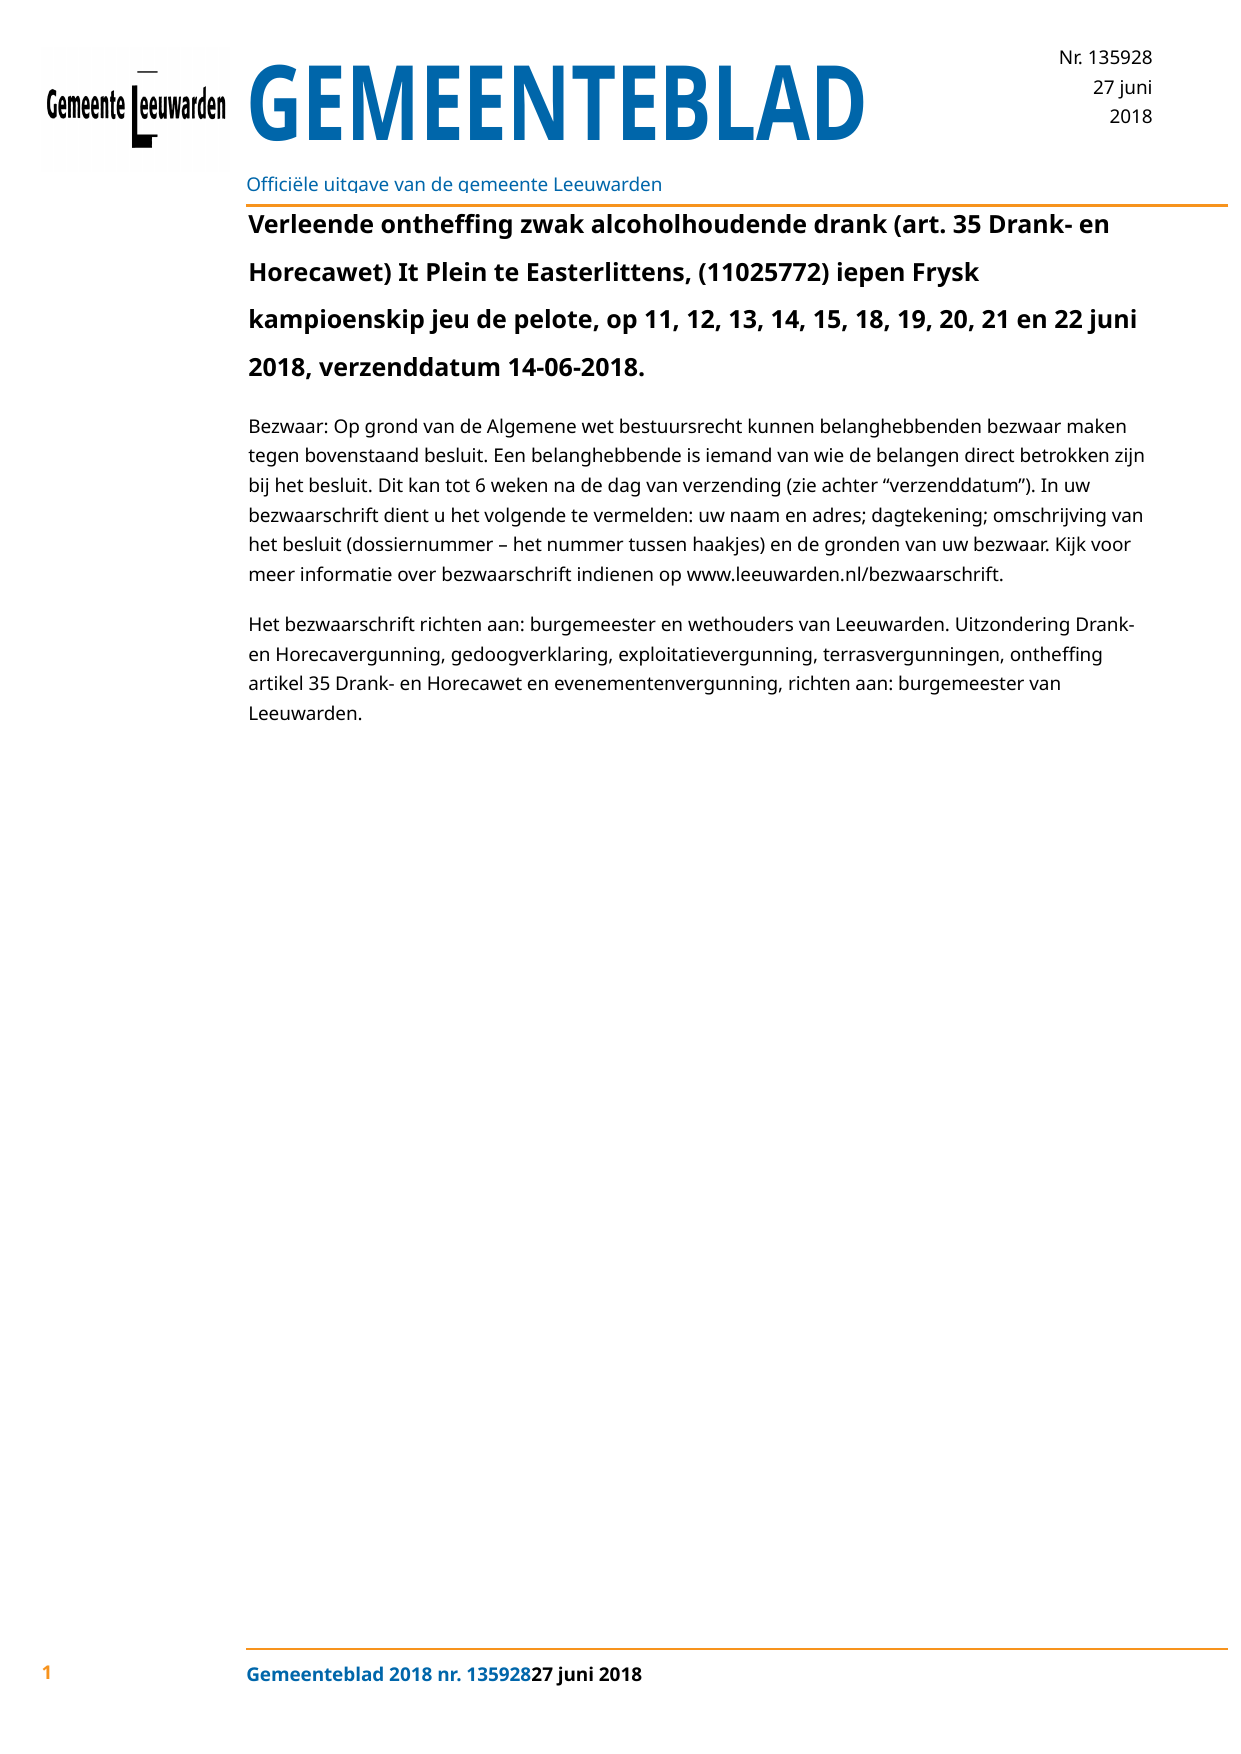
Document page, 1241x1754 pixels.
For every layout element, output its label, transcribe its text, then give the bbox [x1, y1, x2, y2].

text Het bezwaarschrift richten aan: burgemeester en wethouders van Leeuwarden. Uitzondering Drank- en Horecavergunning, gedoogverklaring, exploitatievergunning, terrasvergunningen, ontheffing artikel 35 Drank- en Horecawet en evenementenvergunning, richten aan: burgemeester van Leeuwarden. [248, 611, 1152, 726]
text Verleende ontheffing zwak alcoholhoudende drank (art. 35 Drank- en Horecawet) It Plein te Easterlittens, (11025772) iepen Frysk kampioenskip jeu de pelote, op 11, 12, 13, 14, 15, 18, 19, 20, 21 en 22 juni 2018, verzenddatum 14-06-2018. [248, 207, 1152, 384]
picture [41, 47, 231, 172]
text Bezwaar: Op grond van de Algemene wet bestuursrecht kunnen belanghebbenden bezwaar maken tegen bovenstaand besluit. Een belanghebbende is iemand van wie de belangen direct betrokken zijn bij het besluit. Dit kan tot 6 weken na de dag van verzending (zie achter “verzenddatum”). In uw bezwaarschrift dient u het volgende te vermelden: uw naam en adres; dagtekening; omschrijving van het besluit (dossiernummer – het nummer tussen haakjes) en de gronden van uw bezwaar. Kijk voor meer informatie over bezwaarschrift indienen op www.leeuwarden.nl/bezwaarschrift. [248, 413, 1152, 587]
